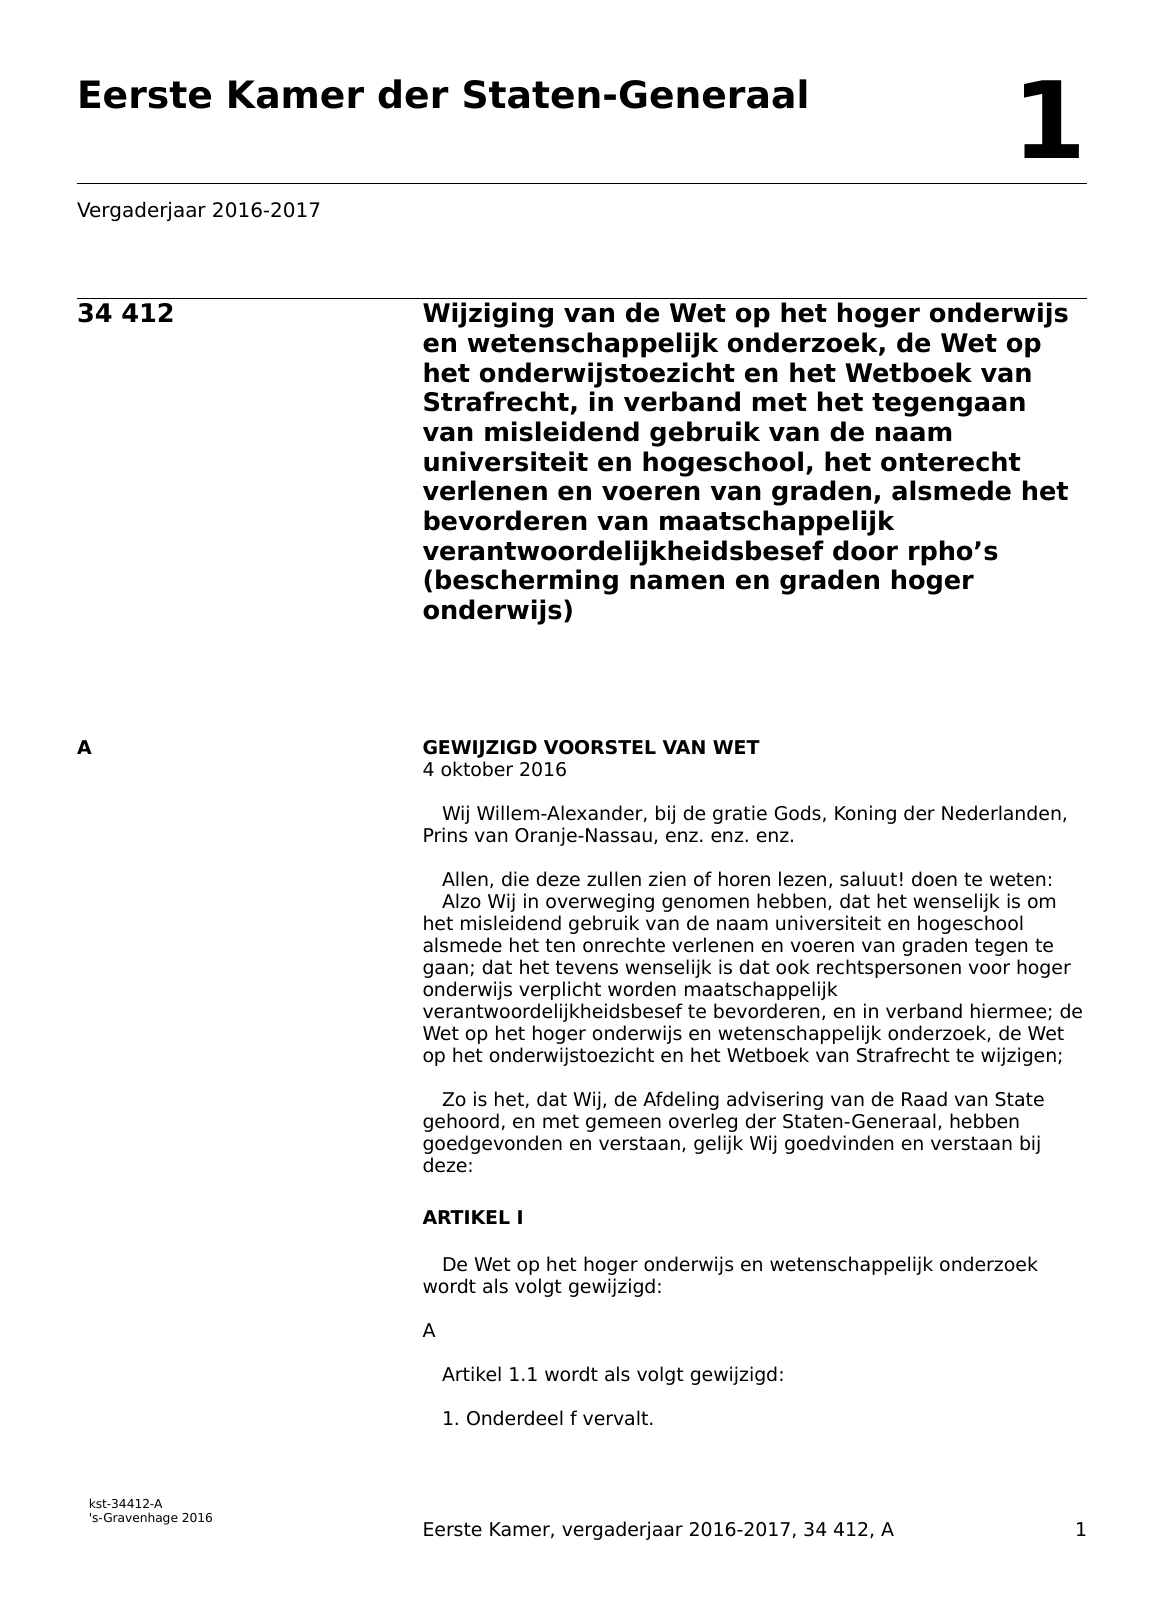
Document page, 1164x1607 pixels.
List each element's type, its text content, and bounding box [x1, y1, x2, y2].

table_header Eerste Kamer der Staten-Generaal [77, 59, 886, 183]
text 1. Onderdeel f vervalt. [422, 1408, 1087, 1430]
text Zo is het, dat Wij, de Afdeling advisering van de Raad van State gehoord, en met gemeen overleg der Staten-Generaal, hebben goedgevonden en verstaan, gelijk Wij goedvinden en verstaan bij deze: [422, 1089, 1087, 1177]
text A [422, 1320, 1087, 1342]
text De Wet op het hoger onderwijs en wetenschappelijk onderzoek wordt als volgt gewijzigd: [422, 1254, 1087, 1298]
subtitle A GEWIJZIGD VOORSTEL VAN WET [77, 737, 1087, 758]
text Wij Willem-Alexander, bij de gratie Gods, Koning der Nederlanden, Prins van Oranje-Nassau, enz. enz. enz. [422, 803, 1087, 847]
table_header 1 [886, 59, 1087, 183]
text 's-Gravenhage 2016 [88, 1511, 323, 1525]
subtitle 34 412 Wijziging van de Wet op het hoger onderwijs en wetenschappelijk onderzoek, de Wet op het onderwijstoezicht en het Wetboek van Strafrecht, in verband met het tegengaan van misleidend gebruik van de naam universiteit en hogeschool, het onterecht verlenen en voeren van graden, alsmede het bevorderen van maatschappelijk verantwoordelijkheidsbesef door rpho’s (bescherming namen en graden hoger onderwijs) [77, 299, 1087, 626]
text kst-34412-A [88, 1497, 323, 1511]
text Artikel 1.1 wordt als volgt gewijzigd: [422, 1364, 1087, 1386]
subtitle ARTIKEL I [422, 1207, 1087, 1229]
text Alzo Wij in overweging genomen hebben, dat het wenselijk is om het misleidend gebruik van de naam universiteit en hogeschool alsmede het ten onrechte verlenen en voeren van graden tegen te gaan; dat het tevens wenselijk is dat ook rechtspersonen voor hoger onderwijs verplicht worden maatschappelijk verantwoordelijkheidsbesef te bevorderen, en in verband hiermee; de Wet op het hoger onderwijs en wetenschappelijk onderzoek, de Wet op het onderwijstoezicht en het Wetboek van Strafrecht te wijzigen; [422, 891, 1087, 1067]
text 4 oktober 2016 [422, 758, 1087, 781]
text Allen, die deze zullen zien of horen lezen, saluut! doen te weten: [422, 869, 1087, 891]
table_cell Vergaderjaar 2016-2017 [77, 184, 1087, 298]
